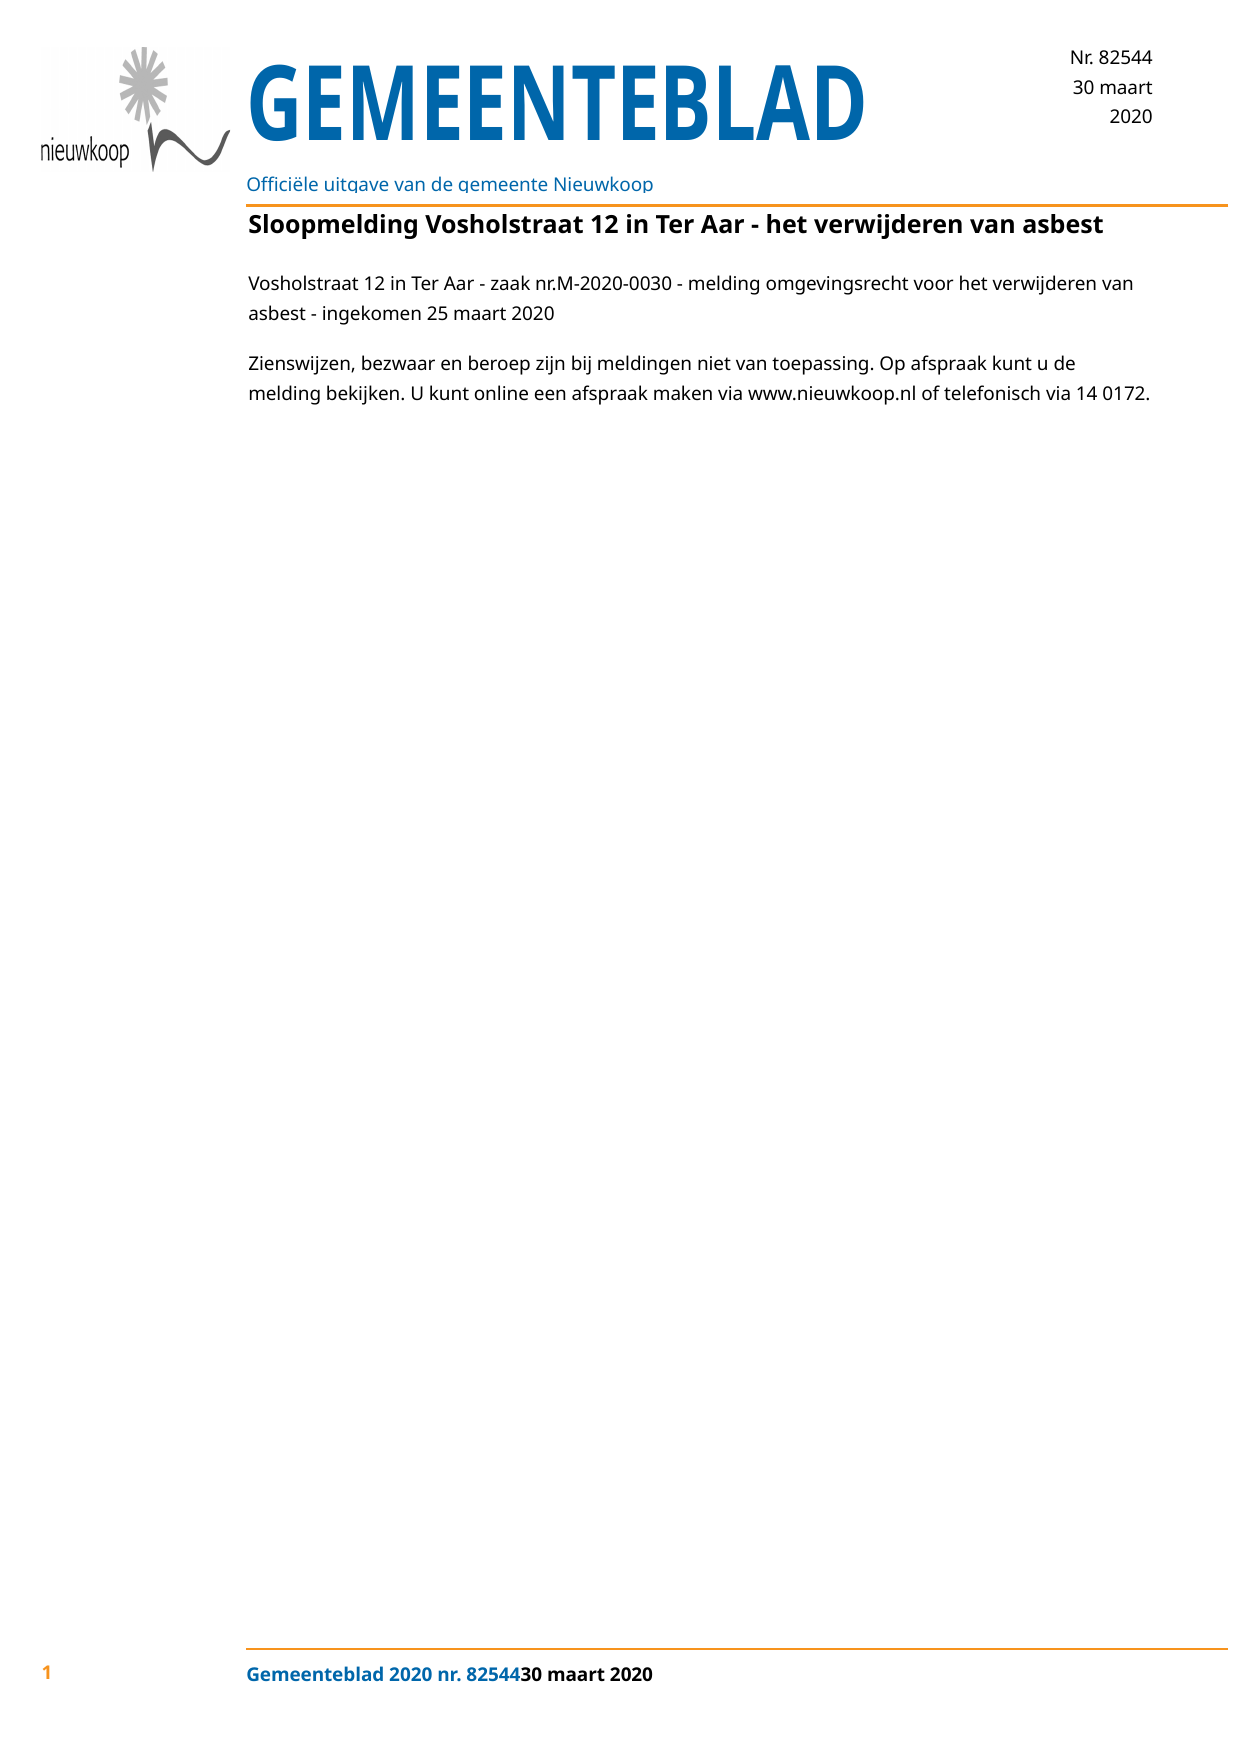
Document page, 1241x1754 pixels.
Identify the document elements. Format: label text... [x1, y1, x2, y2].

picture [41, 47, 231, 172]
text Zienswijzen, bezwaar en beroep zijn bij meldingen niet van toepassing. Op afspraak kunt u de melding bekijken. U kunt online een afspraak maken via www.nieuwkoop.nl of telefonisch via 14 0172. [248, 350, 1152, 406]
text Vosholstraat 12 in Ter Aar - zaak nr.M-2020-0030 - melding omgevingsrecht voor het verwijderen van asbest - ingekomen 25 maart 2020 [248, 270, 1152, 326]
text Sloopmelding Vosholstraat 12 in Ter Aar - het verwijderen van asbest [248, 207, 1152, 241]
